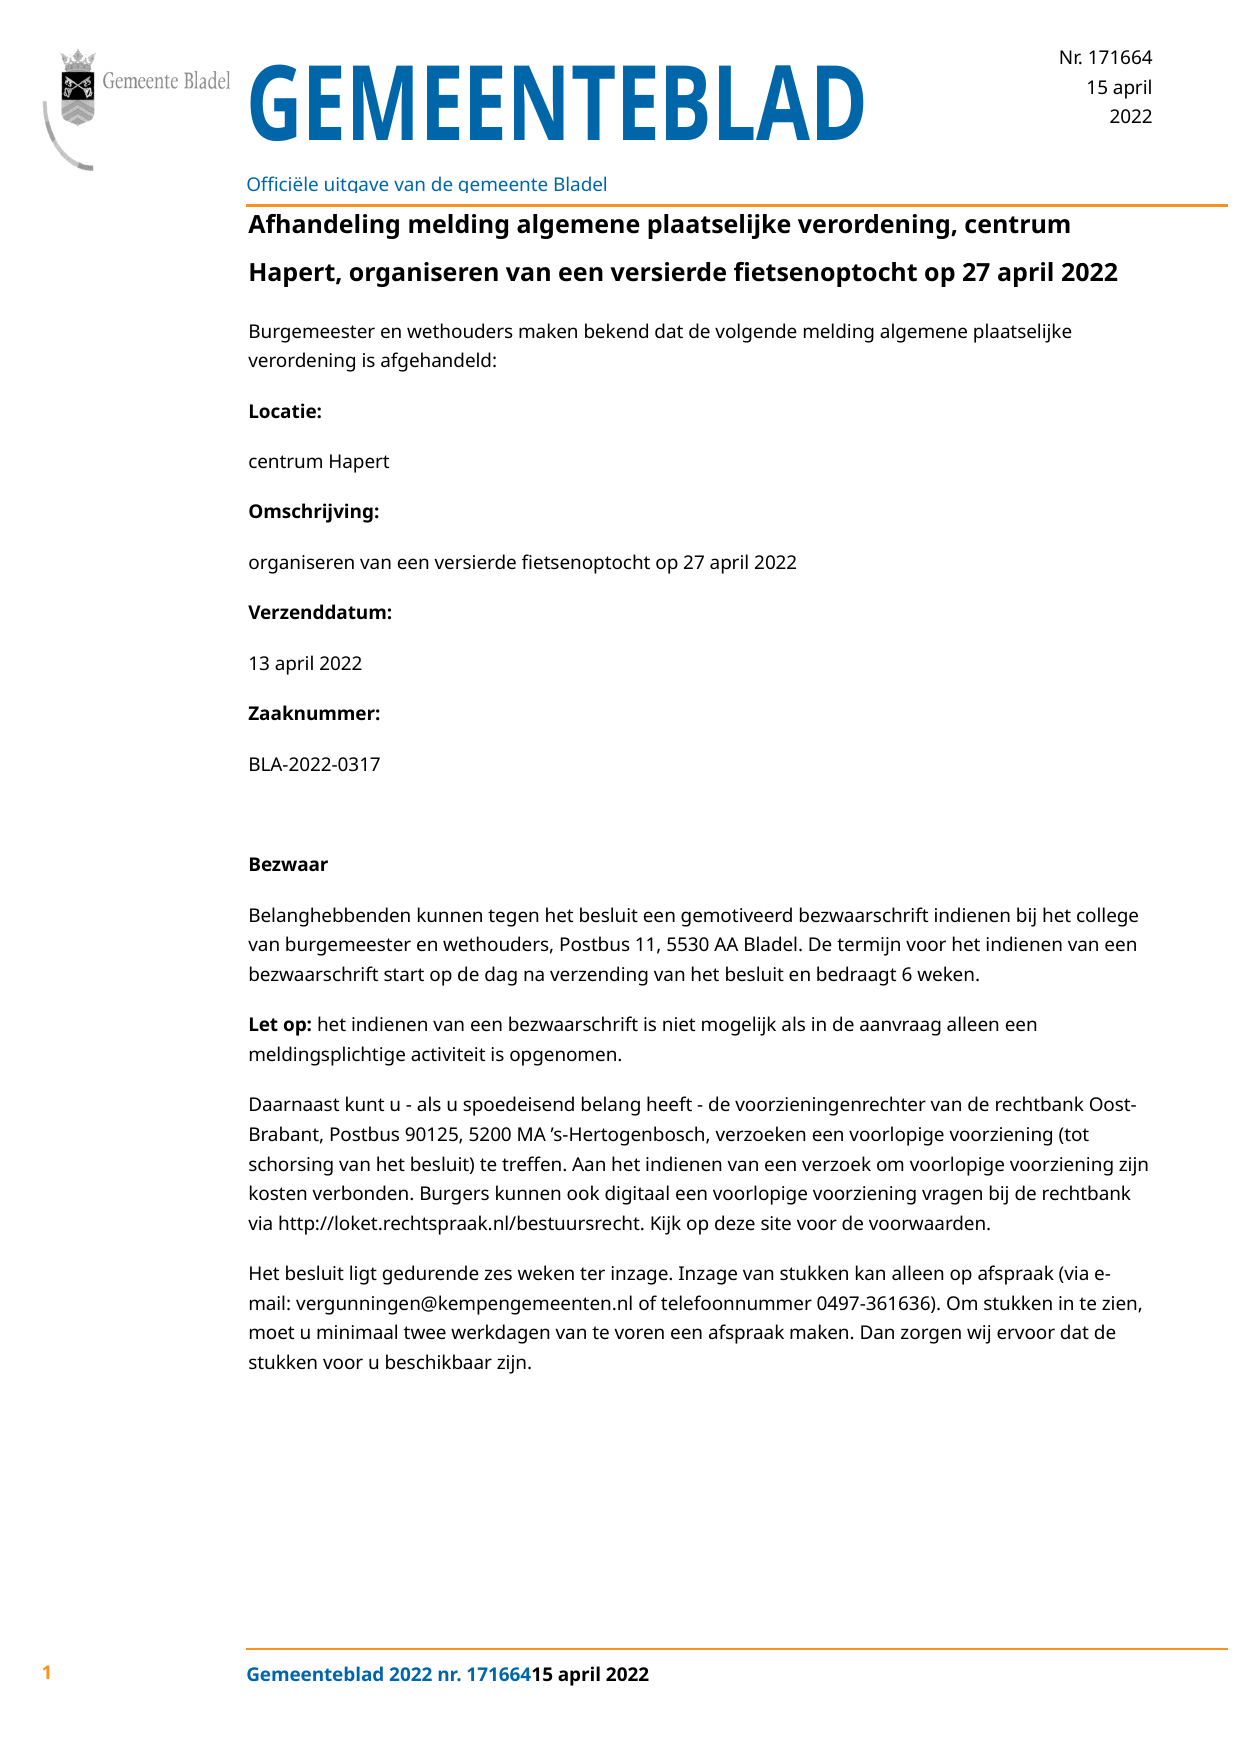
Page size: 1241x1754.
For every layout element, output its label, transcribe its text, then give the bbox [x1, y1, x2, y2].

text Omschrijving: [248, 499, 1152, 524]
text centrum Hapert [248, 448, 1152, 474]
text 13 april 2022 [248, 650, 1152, 676]
text Zaaknummer: [248, 700, 1152, 726]
text Let op: het indienen van een bezwaarschrift is niet mogelijk als in de aanvraag alleen een meldingsplichtige activiteit is opgenomen. [248, 1012, 1152, 1067]
picture [41, 47, 231, 172]
text Burgemeester en wethouders maken bekend dat de volgende melding algemene plaatselijke verordening is afgehandeld: [248, 318, 1152, 373]
text Locatie: [248, 398, 1152, 424]
text Bezwaar [248, 852, 1152, 877]
text Daarnaast kunt u - als u spoedeisend belang heeft - de voorzieningenrechter van de rechtbank Oost-Brabant, Postbus 90125, 5200 MA ’s-Hertogenbosch, verzoeken een voorlopige voorziening (tot schorsing van het besluit) te treffen. Aan het indienen van een verzoek om voorlopige voorziening zijn kosten verbonden. Burgers kunnen ook digitaal een voorlopige voorziening vragen bij de rechtbank via http://loket.rechtspraak.nl/bestuursrecht. Kijk op deze site voor de voorwaarden. [248, 1092, 1152, 1236]
text organiseren van een versierde fietsenoptocht op 27 april 2022 [248, 549, 1152, 575]
text BLA-2022-0317 [248, 751, 1152, 777]
text Afhandeling melding algemene plaatselijke verordening, centrum Hapert, organiseren van een versierde fietsenoptocht op 27 april 2022 [248, 207, 1152, 288]
text Het besluit ligt gedurende zes weken ter inzage. Inzage van stukken kan alleen op afspraak (via e-mail: vergunningen@kempengemeenten.nl of telefoonnummer 0497-361636). Om stukken in te zien, moet u minimaal twee werkdagen van te voren een afspraak maken. Dan zorgen wij ervoor dat de stukken voor u beschikbaar zijn. [248, 1260, 1152, 1375]
text Verzenddatum: [248, 599, 1152, 625]
text Belanghebbenden kunnen tegen het besluit een gemotiveerd bezwaarschrift indienen bij het college van burgemeester en wethouders, Postbus 11, 5530 AA Bladel. De termijn voor het indienen van een bezwaarschrift start op de dag na verzending van het besluit en bedraagt 6 weken. [248, 902, 1152, 987]
